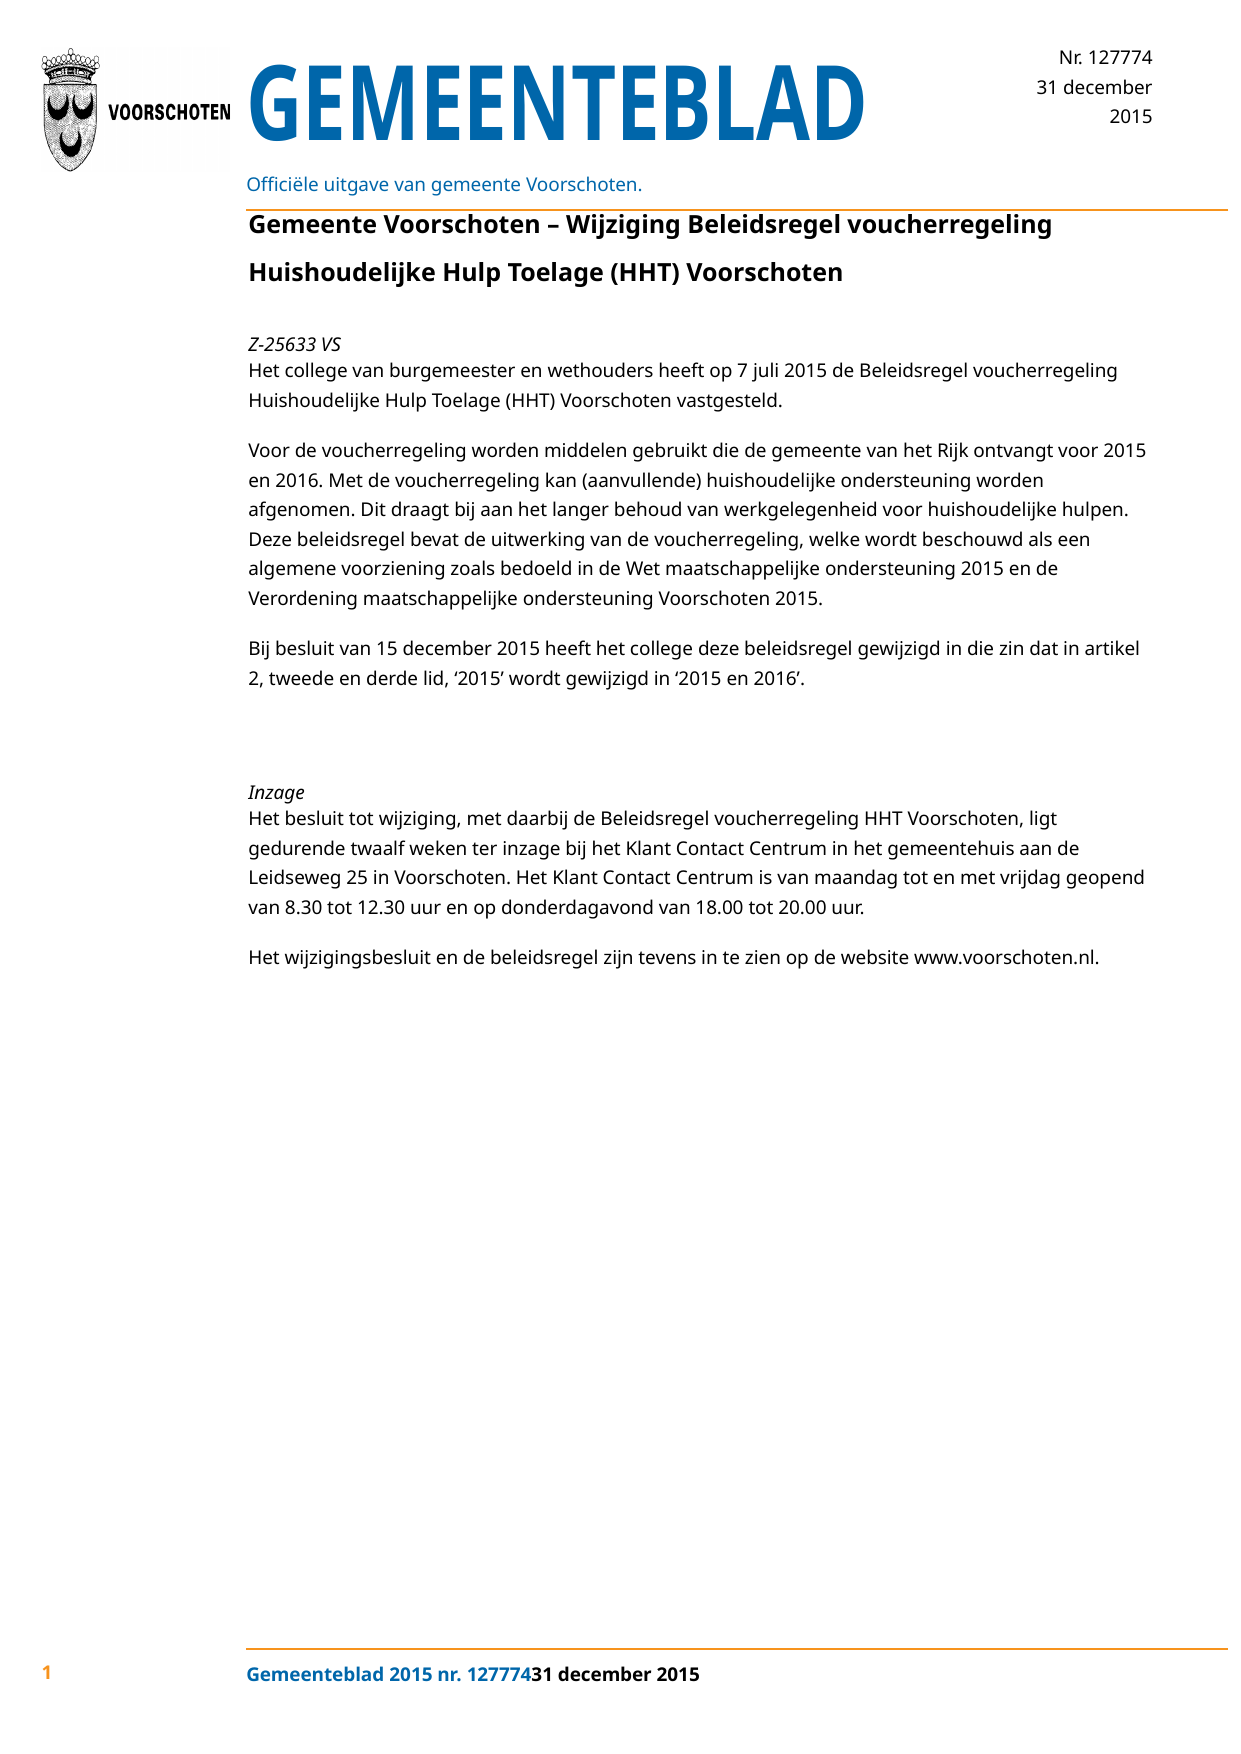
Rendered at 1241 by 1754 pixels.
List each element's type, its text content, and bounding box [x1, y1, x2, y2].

picture [41, 47, 231, 172]
text Inzage [248, 779, 1152, 805]
text Het college van burgemeester en wethouders heeft op 7 juli 2015 de Beleidsregel voucherregeling Huishoudelijke Hulp Toelage (HHT) Voorschoten vastgesteld. [248, 357, 1152, 412]
text Het besluit tot wijziging, met daarbij de Beleidsregel voucherregeling HHT Voorschoten, ligt gedurende twaalf weken ter inzage bij het Klant Contact Centrum in het gemeentehuis aan de Leidseweg 25 in Voorschoten. Het Klant Contact Centrum is van maandag tot en met vrijdag geopend van 8.30 tot 12.30 uur en op donderdagavond van 18.00 tot 20.00 uur. [248, 805, 1152, 920]
text Gemeente Voorschoten – Wijziging Beleidsregel voucherregeling Huishoudelijke Hulp Toelage (HHT) Voorschoten [248, 211, 1152, 288]
text Het wijzigingsbesluit en de beleidsregel zijn tevens in te zien op de website www.voorschoten.nl. [248, 944, 1152, 970]
text Voor de voucherregeling worden middelen gebruikt die de gemeente van het Rijk ontvangt voor 2015 en 2016. Met de voucherregeling kan (aanvullende) huishoudelijke ondersteuning worden afgenomen. Dit draagt bij aan het langer behoud van werkgelegenheid voor huishoudelijke hulpen. Deze beleidsregel bevat de uitwerking van de voucherregeling, welke wordt beschouwd als een algemene voorziening zoals bedoeld in de Wet maatschappelijke ondersteuning 2015 en de Verordening maatschappelijke ondersteuning Voorschoten 2015. [248, 437, 1152, 611]
text Bij besluit van 15 december 2015 heeft het college deze beleidsregel gewijzigd in die zin dat in artikel 2, tweede en derde lid, ‘2015’ wordt gewijzigd in ‘2015 en 2016’. [248, 636, 1152, 691]
text Z-25633 VS [248, 331, 1152, 357]
